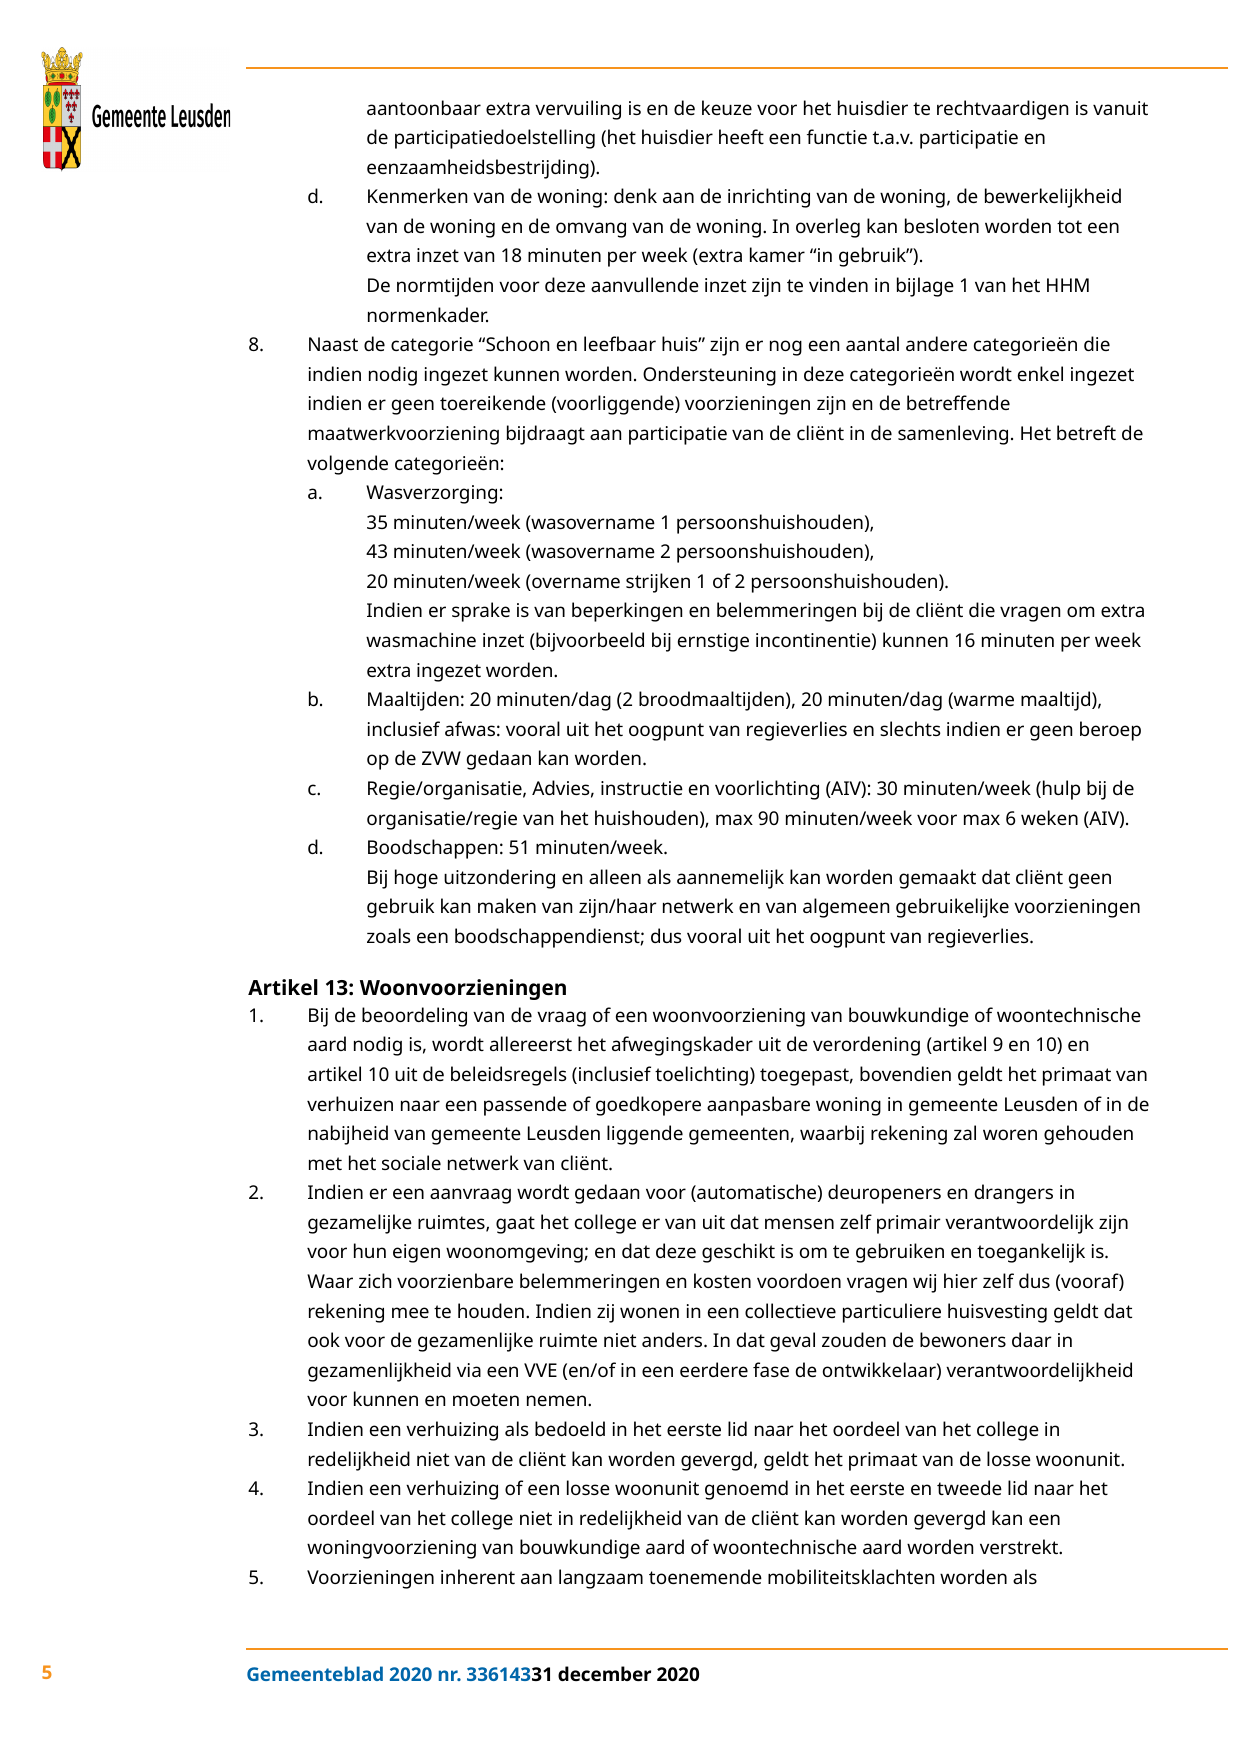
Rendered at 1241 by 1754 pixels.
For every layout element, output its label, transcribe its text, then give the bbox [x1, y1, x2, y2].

text Artikel 13: Woonvoorzieningen [248, 973, 1152, 1002]
list 35 minuten/week (wasovername 1 persoonshuishouden), [307, 509, 1152, 535]
list Regie/organisatie, Advies, instructie en voorlichting (AIV): 30 minuten/week (hulp bij de organisatie/regie van het huishouden), max 90 minuten/week voor max 6 weken (AIV). [307, 775, 1152, 831]
list 43 minuten/week (wasovername 2 persoonshuishouden), [307, 538, 1152, 564]
list Maaltijden: 20 minuten/dag (2 broodmaaltijden), 20 minuten/dag (warme maaltijd), inclusief afwas: vooral uit het oogpunt van regieverlies en slechts indien er geen beroep op de ZVW gedaan kan worden. [307, 686, 1152, 771]
picture [41, 47, 231, 172]
list aantoonbaar extra vervuiling is en de keuze voor het huisdier te rechtvaardigen is vanuit de participatiedoelstelling (het huisdier heeft een functie t.a.v. participatie en eenzaamheidsbestrijding). [307, 95, 1152, 180]
list Boodschappen: 51 minuten/week. [307, 834, 1152, 860]
list Naast de categorie “Schoon en leefbaar huis” zijn er nog een aantal andere categorieën die indien nodig ingezet kunnen worden. Ondersteuning in deze categorieën wordt enkel ingezet indien er geen toereikende (voorliggende) voorzieningen zijn en de betreffende maatwerkvoorziening bijdraagt aan participatie van de cliënt in de samenleving. Het betreft de volgende categorieën: [248, 331, 1152, 476]
list Indien een verhuizing of een losse woonunit genoemd in het eerste en tweede lid naar het oordeel van het college niet in redelijkheid van de cliënt kan worden gevergd kan een woningvoorziening van bouwkundige aard of woontechnische aard worden verstrekt. [248, 1475, 1152, 1560]
list Bij de beoordeling van de vraag of een woonvoorziening van bouwkundige of woontechnische aard nodig is, wordt allereerst het afwegingskader uit de verordening (artikel 9 en 10) en artikel 10 uit de beleidsregels (inclusief toelichting) toegepast, bovendien geldt het primaat van verhuizen naar een passende of goedkopere aanpasbare woning in gemeente Leusden of in de nabijheid van gemeente Leusden liggende gemeenten, waarbij rekening zal woren gehouden met het sociale netwerk van cliënt. [248, 1002, 1152, 1176]
list 20 minuten/week (overname strijken 1 of 2 persoonshuishouden). [307, 568, 1152, 594]
list Indien een verhuizing als bedoeld in het eerste lid naar het oordeel van het college in redelijkheid niet van de cliënt kan worden gevergd, geldt het primaat van de losse woonunit. [248, 1416, 1152, 1471]
list Wasverzorging: [307, 479, 1152, 505]
list Indien er een aanvraag wordt gedaan voor (automatische) deuropeners en drangers in gezamelijke ruimtes, gaat het college er van uit dat mensen zelf primair verantwoordelijk zijn voor hun eigen woonomgeving; en dat deze geschikt is om te gebruiken en toegankelijk is. Waar zich voorzienbare belemmeringen en kosten voordoen vragen wij hier zelf dus (vooraf) rekening mee te houden. Indien zij wonen in een collectieve particuliere huisvesting geldt dat ook voor de gezamenlijke ruimte niet anders. In dat geval zouden de bewoners daar in gezamenlijkheid via een VVE (en/of in een eerdere fase de ontwikkelaar) verantwoordelijkheid voor kunnen en moeten nemen. [248, 1179, 1152, 1412]
list Bij hoge uitzondering en alleen als aannemelijk kan worden gemaakt dat cliënt geen gebruik kan maken van zijn/haar netwerk en van algemeen gebruikelijke voorzieningen zoals een boodschappendienst; dus vooral uit het oogpunt van regieverlies. [307, 864, 1152, 949]
list Indien er sprake is van beperkingen en belemmeringen bij de cliënt die vragen om extra wasmachine inzet (bijvoorbeeld bij ernstige incontinentie) kunnen 16 minuten per week extra ingezet worden. [307, 598, 1152, 683]
list Voorzieningen inherent aan langzaam toenemende mobiliteitsklachten worden als [248, 1564, 1152, 1590]
list Kenmerken van de woning: denk aan de inrichting van de woning, de bewerkelijkheid van de woning en de omvang van de woning. In overleg kan besloten worden tot een extra inzet van 18 minuten per week (extra kamer “in gebruik”). [307, 183, 1152, 268]
list De normtijden voor deze aanvullende inzet zijn te vinden in bijlage 1 van het HHM normenkader. [307, 272, 1152, 328]
